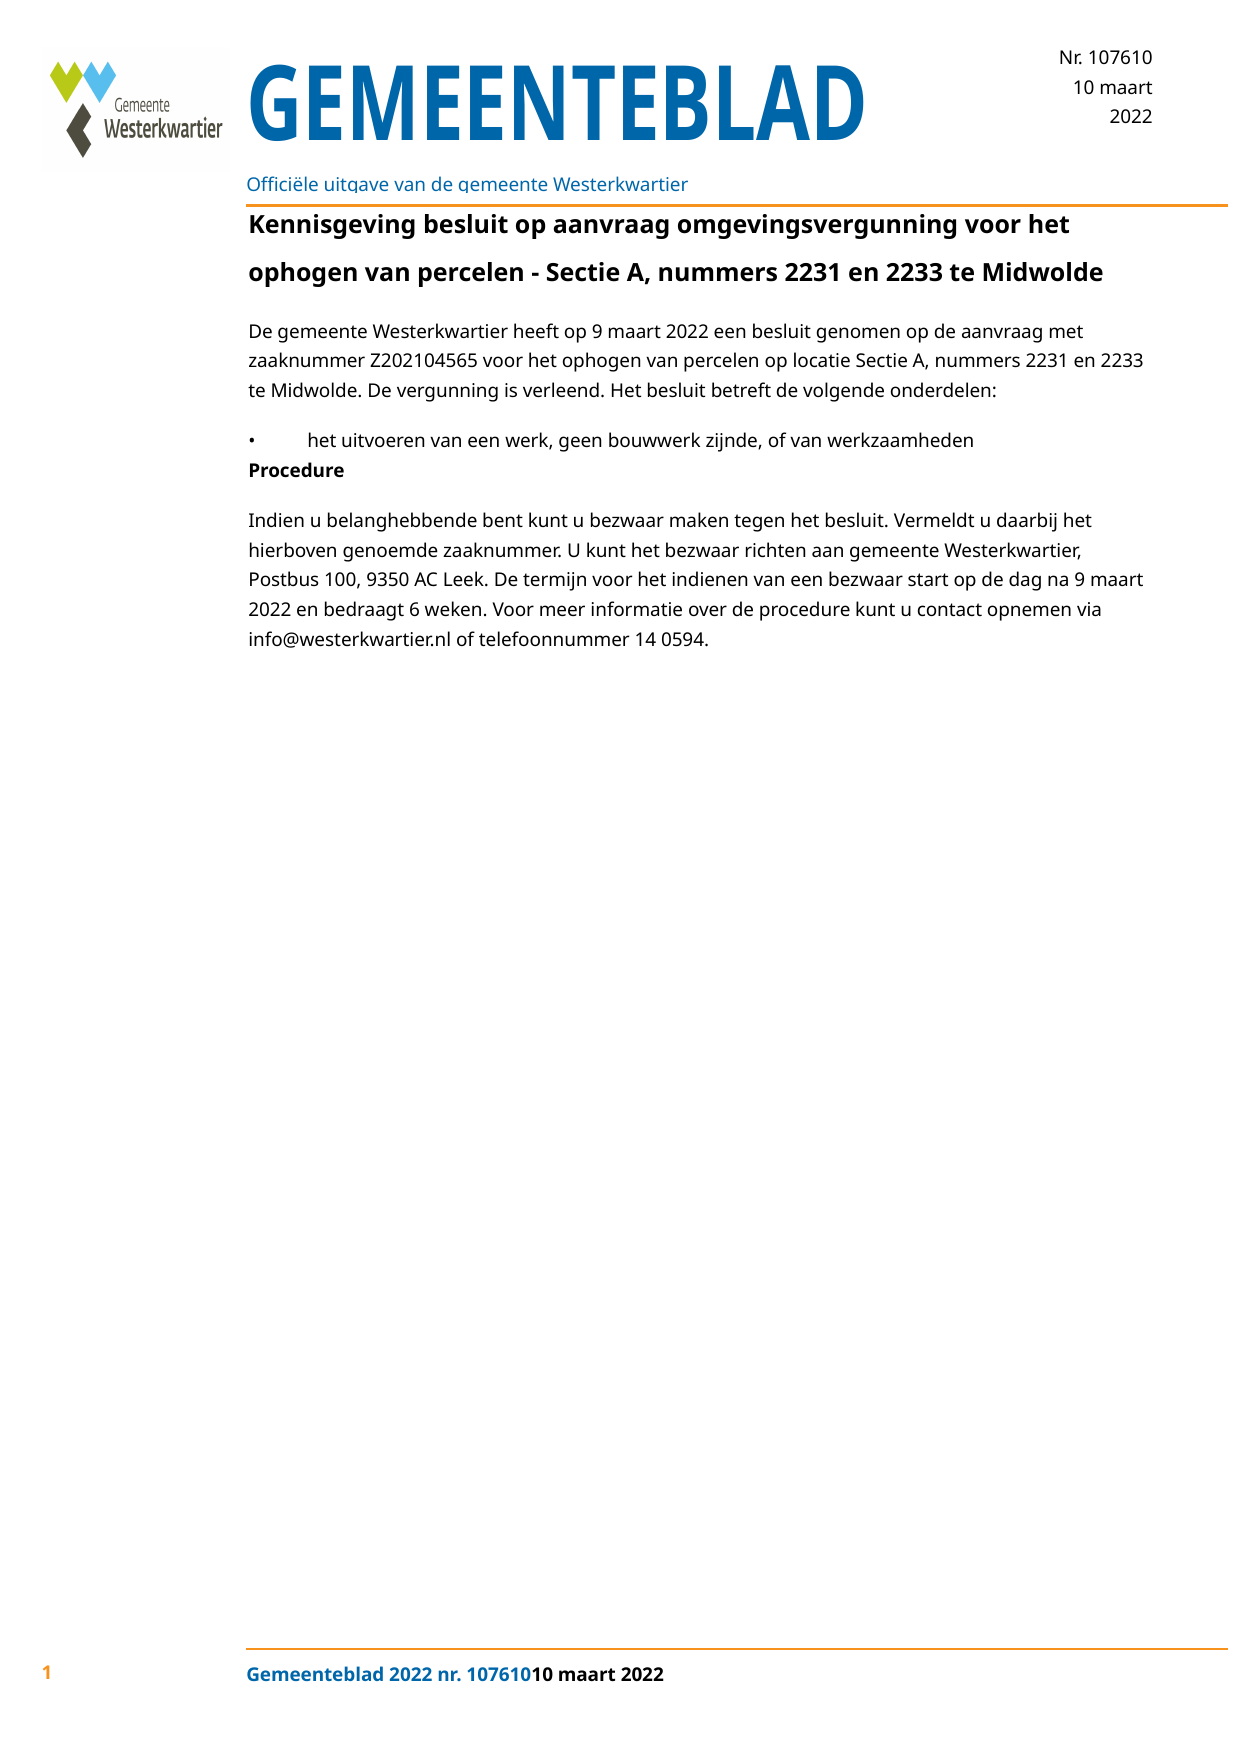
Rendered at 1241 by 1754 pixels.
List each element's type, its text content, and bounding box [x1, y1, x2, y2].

text Procedure [248, 457, 1152, 483]
text Kennisgeving besluit op aanvraag omgevingsvergunning voor het ophogen van percelen - Sectie A, nummers 2231 en 2233 te Midwolde [248, 207, 1152, 288]
list het uitvoeren van een werk, geen bouwwerk zijnde, of van werkzaamheden [248, 427, 1152, 453]
picture [41, 47, 231, 172]
text De gemeente Westerkwartier heeft op 9 maart 2022 een besluit genomen op de aanvraag met zaaknummer Z202104565 voor het ophogen van percelen op locatie Sectie A, nummers 2231 en 2233 te Midwolde. De vergunning is verleend. Het besluit betreft de volgende onderdelen: [248, 318, 1152, 403]
text Indien u belanghebbende bent kunt u bezwaar maken tegen het besluit. Vermeldt u daarbij het hierboven genoemde zaaknummer. U kunt het bezwaar richten aan gemeente Westerkwartier, Postbus 100, 9350 AC Leek. De termijn voor het indienen van een bezwaar start op de dag na 9 maart 2022 en bedraagt 6 weken. Voor meer informatie over de procedure kunt u contact opnemen via info@westerkwartier.nl of telefoonnummer 14 0594. [248, 507, 1152, 652]
